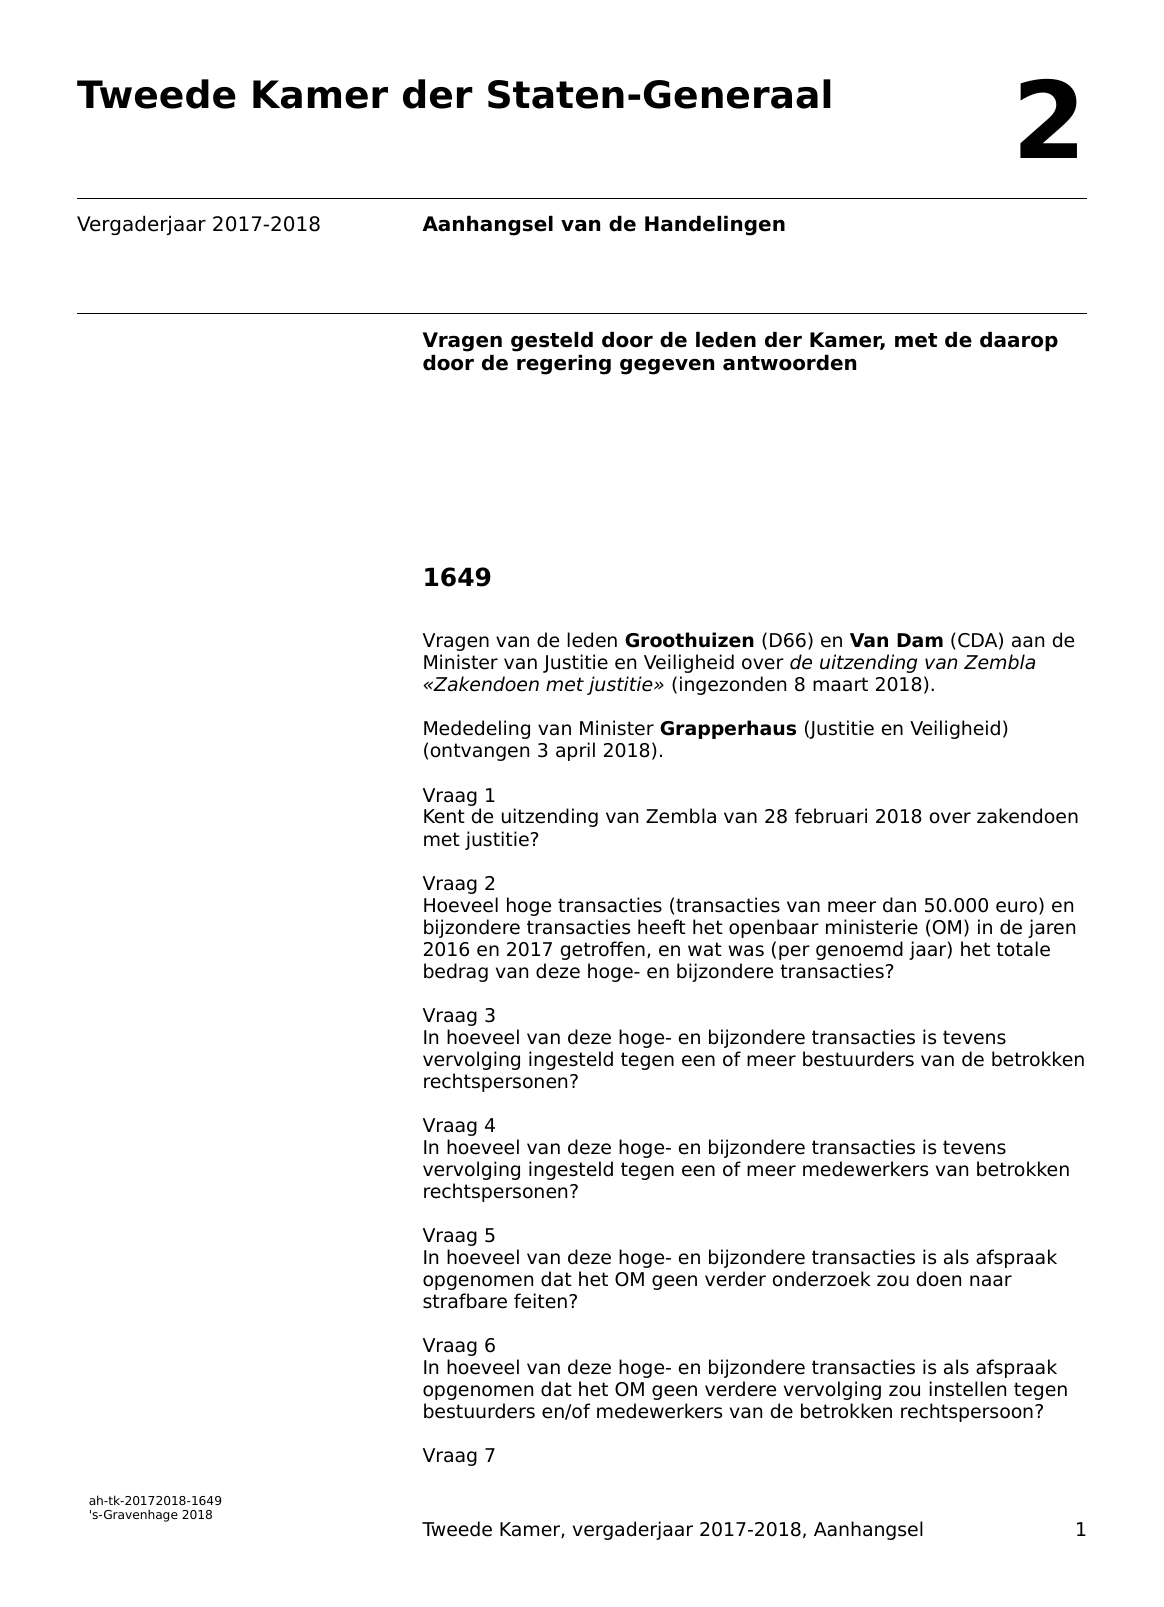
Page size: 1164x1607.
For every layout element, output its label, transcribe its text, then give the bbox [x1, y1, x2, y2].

text 's-Gravenhage 2018 [88, 1508, 323, 1522]
text In hoeveel van deze hoge- en bijzondere transacties is tevens vervolging ingesteld tegen een of meer bestuurders van de betrokken rechtspersonen? [422, 1027, 1087, 1093]
table_header Tweede Kamer der Staten-Generaal [77, 59, 886, 198]
text Vraag 3 [422, 1005, 1087, 1027]
text Hoeveel hoge transacties (transacties van meer dan 50.000 euro) en bijzondere transacties heeft het openbaar ministerie (OM) in de jaren 2016 en 2017 getroffen, en wat was (per genoemd jaar) het totale bedrag van deze hoge- en bijzondere transacties? [422, 894, 1087, 982]
text Vraag 2 [422, 873, 1087, 894]
text Vragen van de leden Groothuizen (D66) en Van Dam (CDA) aan de Minister van Justitie en Veiligheid over de uitzending van Zembla «Zakendoen met justitie» (ingezonden 8 maart 2018). [422, 630, 1087, 696]
text Kent de uitzending van Zembla van 28 februari 2018 over zakendoen met justitie? [422, 806, 1087, 850]
text Vraag 4 [422, 1115, 1087, 1137]
text 1649 [422, 563, 1087, 592]
table_cell Vragen gesteld door de leden der Kamer, met de daarop door de regering gegeven antwoorden [422, 314, 1087, 375]
text Mededeling van Minister Grapperhaus (Justitie en Veiligheid) (ontvangen 3 april 2018). [422, 718, 1087, 762]
text In hoeveel van deze hoge- en bijzondere transacties is als afspraak opgenomen dat het OM geen verdere vervolging zou instellen tegen bestuurders en/of medewerkers van de betrokken rechtspersoon? [422, 1357, 1087, 1423]
table_header 2 [886, 59, 1087, 198]
text Vraag 7 [422, 1445, 1087, 1467]
text ah-tk-20172018-1649 [88, 1494, 323, 1508]
text Vraag 6 [422, 1335, 1087, 1357]
table_cell Aanhangsel van de Handelingen [422, 199, 1087, 313]
text In hoeveel van deze hoge- en bijzondere transacties is tevens vervolging ingesteld tegen een of meer medewerkers van betrokken rechtspersonen? [422, 1137, 1087, 1203]
table_cell [77, 314, 422, 375]
text In hoeveel van deze hoge- en bijzondere transacties is als afspraak opgenomen dat het OM geen verder onderzoek zou doen naar strafbare feiten? [422, 1247, 1087, 1313]
text Vraag 5 [422, 1225, 1087, 1247]
text Vraag 1 [422, 784, 1087, 806]
table_cell Vergaderjaar 2017-2018 [77, 199, 422, 313]
